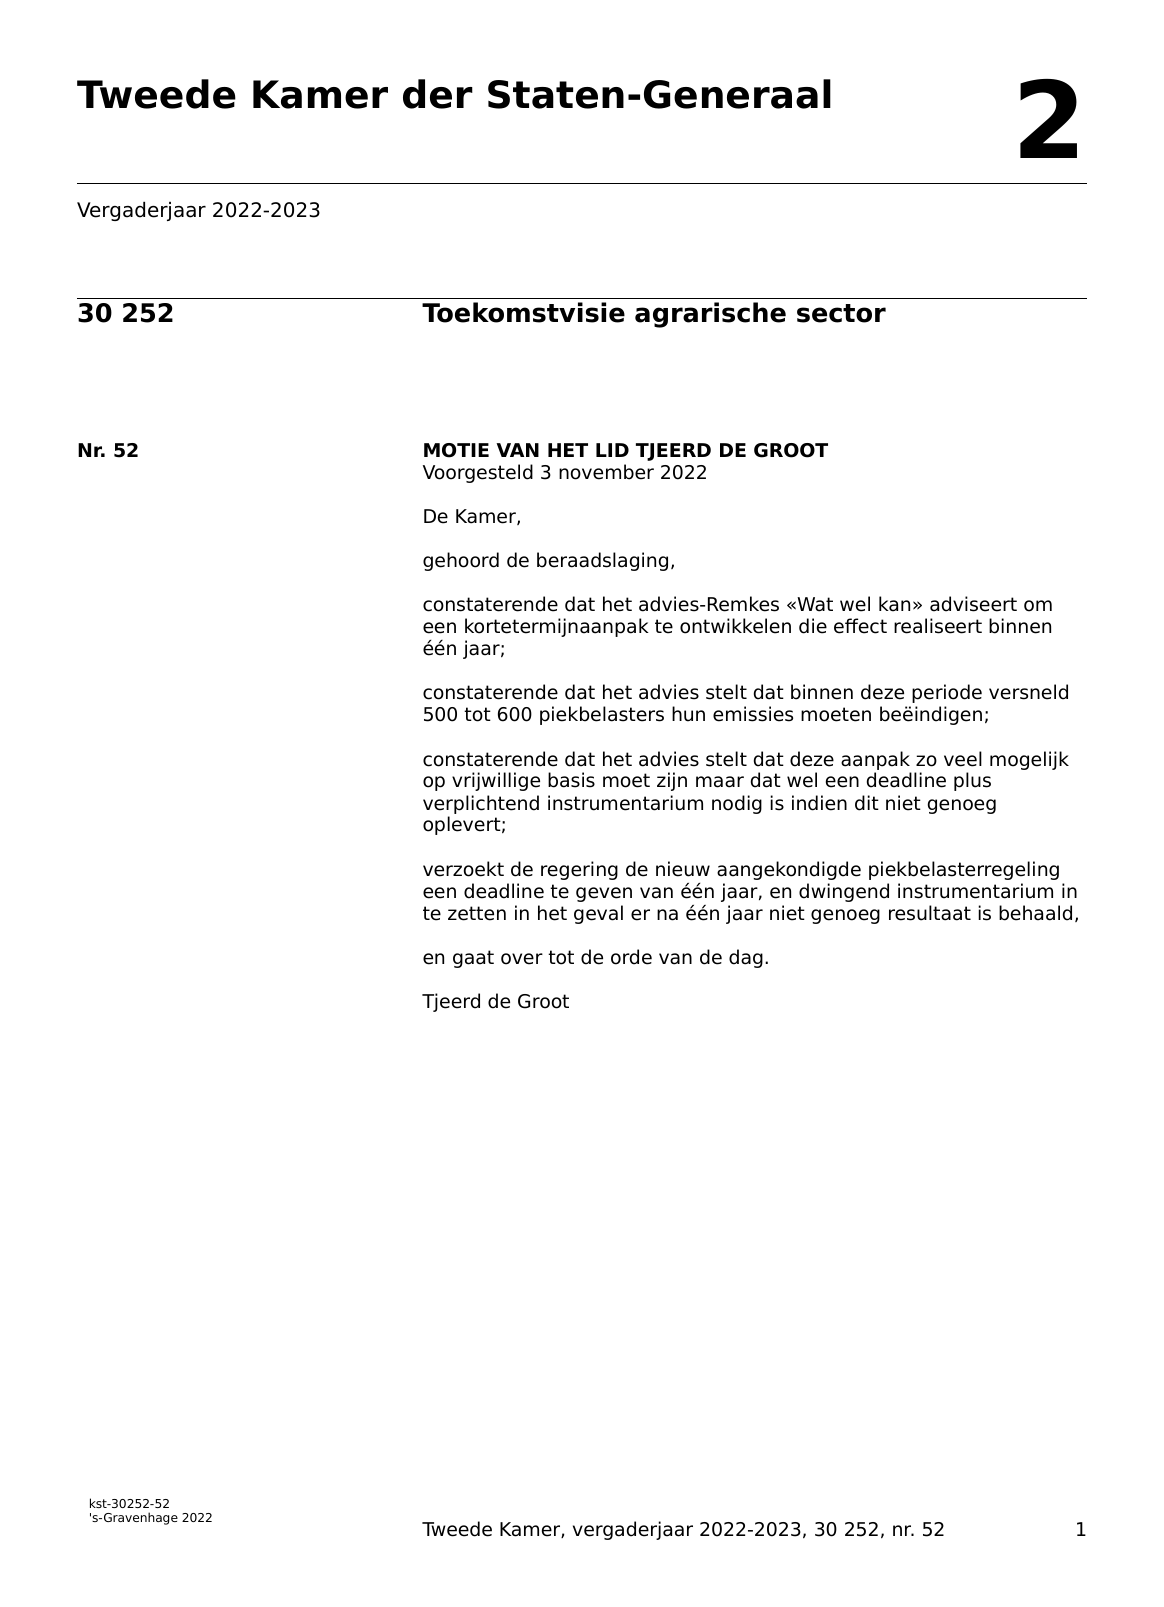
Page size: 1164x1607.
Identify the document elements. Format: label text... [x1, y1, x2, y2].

text De Kamer, [422, 506, 1087, 528]
table_cell Vergaderjaar 2022-2023 [77, 184, 1087, 298]
text Voorgesteld 3 november 2022 [422, 462, 1087, 484]
text en gaat over tot de orde van de dag. [422, 947, 1087, 969]
text constaterende dat het advies stelt dat binnen deze periode versneld 500 tot 600 piekbelasters hun emissies moeten beëindigen; [422, 682, 1087, 726]
table_header 2 [886, 59, 1087, 183]
text 's-Gravenhage 2022 [88, 1511, 323, 1525]
subtitle 30 252 Toekomstvisie agrarische sector [77, 299, 1087, 329]
table_header Tweede Kamer der Staten-Generaal [77, 59, 886, 183]
text constaterende dat het advies-Remkes «Wat wel kan» adviseert om een kortetermijnaanpak te ontwikkelen die effect realiseert binnen één jaar; [422, 594, 1087, 660]
text gehoord de beraadslaging, [422, 550, 1087, 572]
text kst-30252-52 [88, 1497, 323, 1511]
subtitle Nr. 52 MOTIE VAN HET LID TJEERD DE GROOT [77, 440, 1087, 462]
text verzoekt de regering de nieuw aangekondigde piekbelasterregeling een deadline te geven van één jaar, en dwingend instrumentarium in te zetten in het geval er na één jaar niet genoeg resultaat is behaald, [422, 858, 1087, 924]
text constaterende dat het advies stelt dat deze aanpak zo veel mogelijk op vrijwillige basis moet zijn maar dat wel een deadline plus verplichtend instrumentarium nodig is indien dit niet genoeg oplevert; [422, 748, 1087, 836]
text Tjeerd de Groot [422, 991, 1087, 1013]
